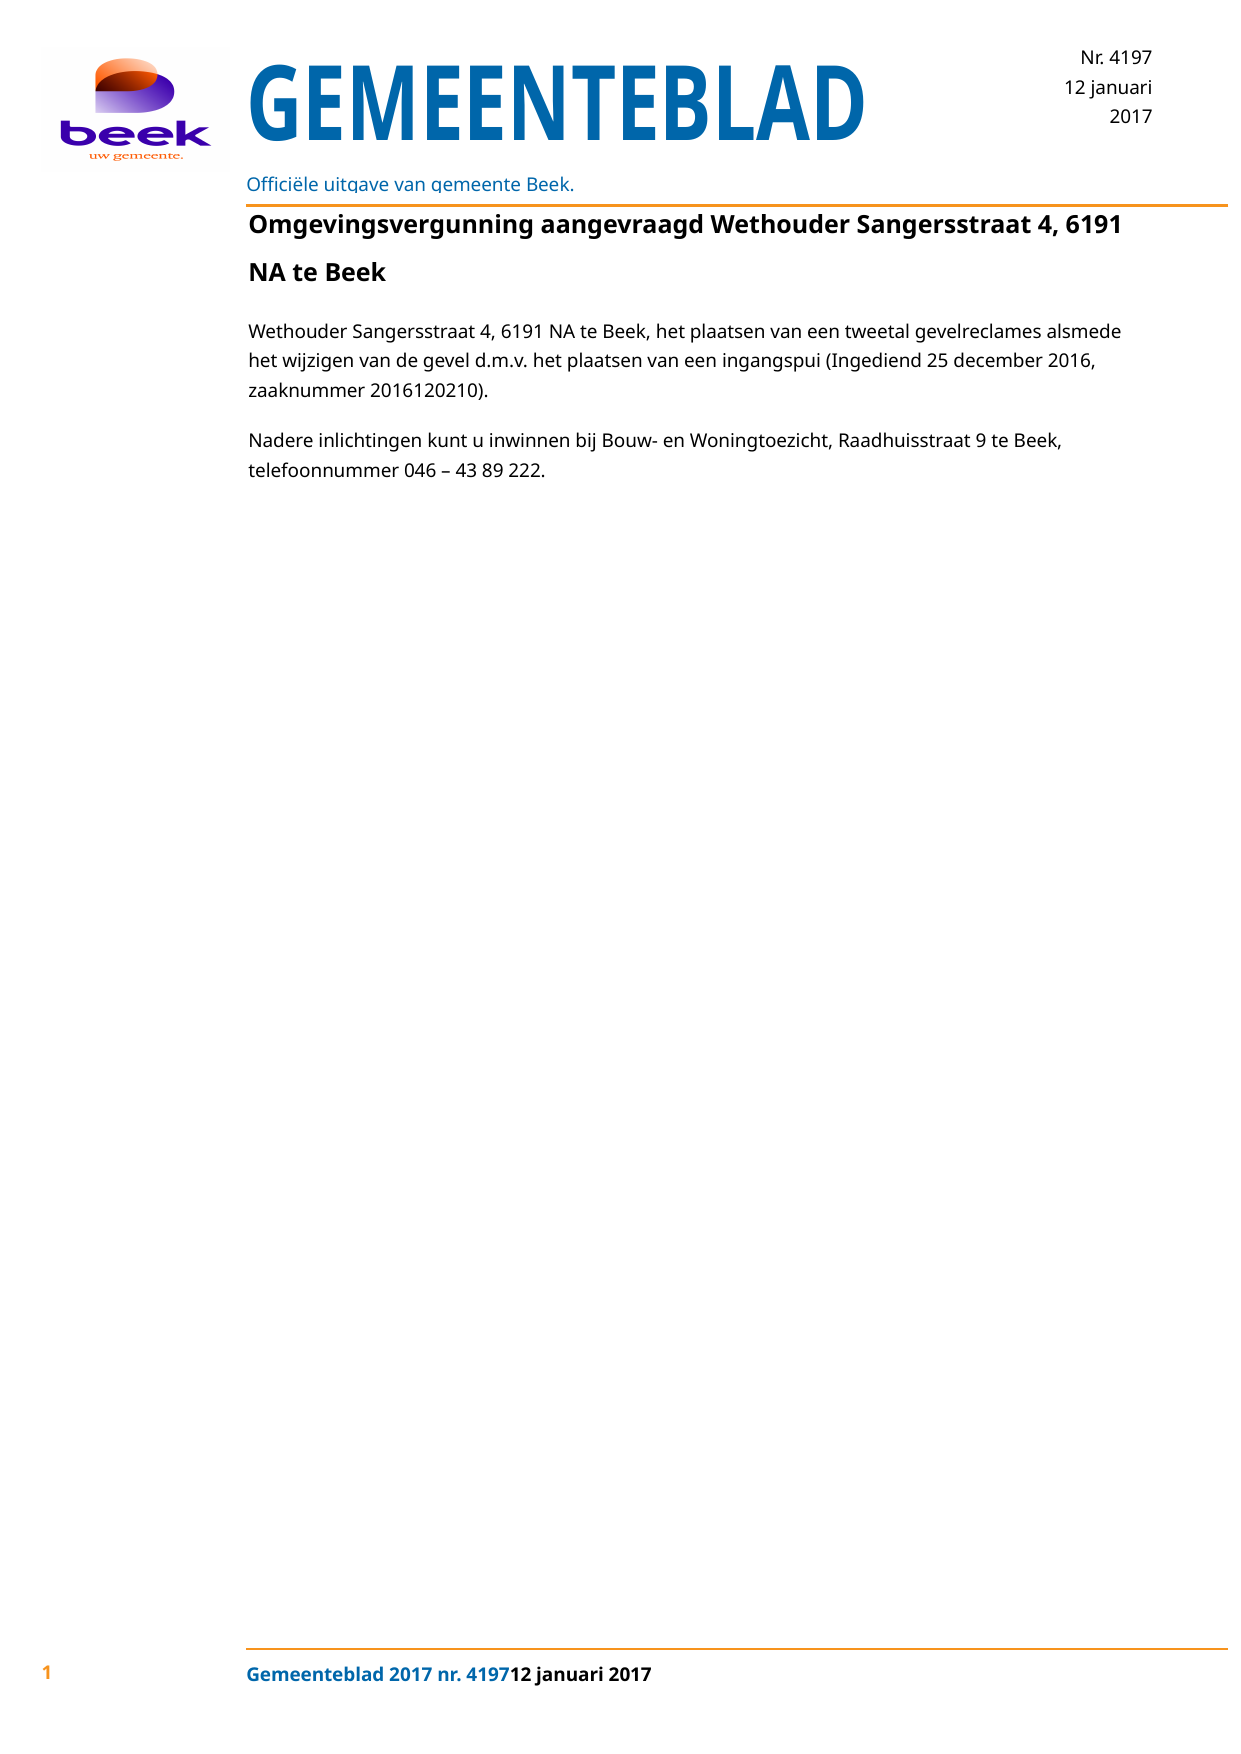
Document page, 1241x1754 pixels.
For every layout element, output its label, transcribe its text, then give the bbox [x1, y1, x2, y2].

text Nadere inlichtingen kunt u inwinnen bij Bouw- en Woningtoezicht, Raadhuisstraat 9 te Beek, telefoonnummer 046 – 43 89 222. [248, 427, 1152, 483]
text Omgevingsvergunning aangevraagd Wethouder Sangersstraat 4, 6191 NA te Beek [248, 207, 1152, 288]
picture [41, 47, 231, 172]
text Wethouder Sangersstraat 4, 6191 NA te Beek, het plaatsen van een tweetal gevelreclames alsmede het wijzigen van de gevel d.m.v. het plaatsen van een ingangspui (Ingediend 25 december 2016, zaaknummer 2016120210). [248, 318, 1152, 403]
